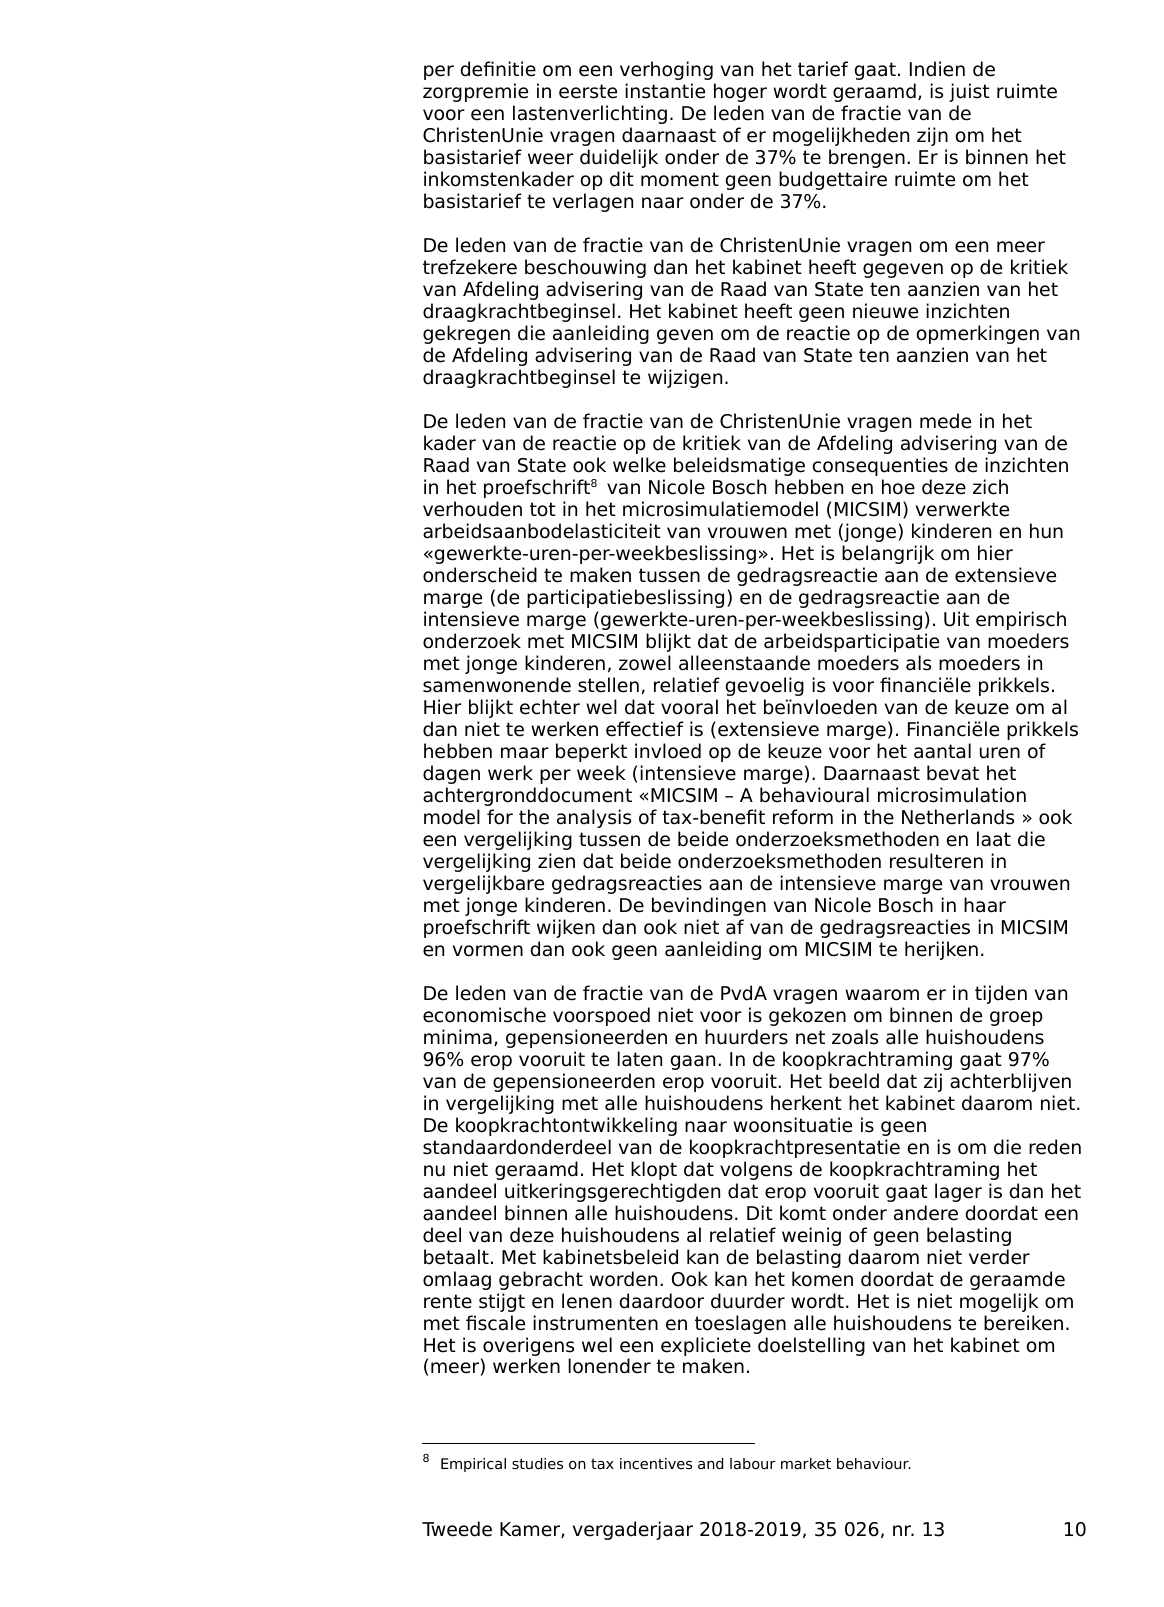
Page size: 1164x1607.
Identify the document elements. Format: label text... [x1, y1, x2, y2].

text Empirical studies on tax incentives and labour market behaviour. [422, 1452, 1087, 1474]
text De leden van de fractie van de ChristenUnie vragen om een meer trefzekere beschouwing dan het kabinet heeft gegeven op de kritiek van Afdeling advisering van de Raad van State ten aanzien van het draagkrachtbeginsel. Het kabinet heeft geen nieuwe inzichten gekregen die aanleiding geven om de reactie op de opmerkingen van de Afdeling advisering van de Raad van State ten aanzien van het draagkrachtbeginsel te wijzigen. [422, 235, 1087, 389]
text De leden van de fractie van de PvdA vragen waarom er in tijden van economische voorspoed niet voor is gekozen om binnen de groep minima, gepensioneerden en huurders net zoals alle huishoudens 96% erop vooruit te laten gaan. In de koopkrachtraming gaat 97% van de gepensioneerden erop vooruit. Het beeld dat zij achterblijven in vergelijking met alle huishoudens herkent het kabinet daarom niet. De koopkrachtontwikkeling naar woonsituatie is geen standaardonderdeel van de koopkrachtpresentatie en is om die reden nu niet geraamd. Het klopt dat volgens de koopkrachtraming het aandeel uitkeringsgerechtigden dat erop vooruit gaat lager is dan het aandeel binnen alle huishoudens. Dit komt onder andere doordat een deel van deze huishoudens al relatief weinig of geen belasting betaalt. Met kabinetsbeleid kan de belasting daarom niet verder omlaag gebracht worden. Ook kan het komen doordat de geraamde rente stijgt en lenen daardoor duurder wordt. Het is niet mogelijk om met fiscale instrumenten en toeslagen alle huishoudens te bereiken. Het is overigens wel een expliciete doelstelling van het kabinet om (meer) werken lonender te maken. [422, 983, 1087, 1378]
text De leden van de fractie van de ChristenUnie vragen mede in het kader van de reactie op de kritiek van de Afdeling advisering van de Raad van State ook welke beleidsmatige consequenties de inzichten in het proefschrift van Nicole Bosch hebben en hoe deze zich verhouden tot in het microsimulatiemodel (MICSIM) verwerkte arbeidsaanbodelasticiteit van vrouwen met (jonge) kinderen en hun «gewerkte-uren-per-weekbeslissing». Het is belangrijk om hier onderscheid te maken tussen de gedragsreactie aan de extensieve marge (de participatiebeslissing) en de gedragsreactie aan de intensieve marge (gewerkte-uren-per-weekbeslissing). Uit empirisch onderzoek met MICSIM blijkt dat de arbeidsparticipatie van moeders met jonge kinderen, zowel alleenstaande moeders als moeders in samenwonende stellen, relatief gevoelig is voor financiële prikkels. Hier blijkt echter wel dat vooral het beïnvloeden van de keuze om al dan niet te werken effectief is (extensieve marge). Financiële prikkels hebben maar beperkt invloed op de keuze voor het aantal uren of dagen werk per week (intensieve marge). Daarnaast bevat het achtergronddocument «MICSIM – A behavioural microsimulation model for the analysis of tax-benefit reform in the Netherlands » ook een vergelijking tussen de beide onderzoeksmethoden en laat die vergelijking zien dat beide onderzoeksmethoden resulteren in vergelijkbare gedragsreacties aan de intensieve marge van vrouwen met jonge kinderen. De bevindingen van Nicole Bosch in haar proefschrift wijken dan ook niet af van de gedragsreacties in MICSIM en vormen dan ook geen aanleiding om MICSIM te herijken. [422, 411, 1087, 961]
text per definitie om een verhoging van het tarief gaat. Indien de zorgpremie in eerste instantie hoger wordt geraamd, is juist ruimte voor een lastenverlichting. De leden van de fractie van de ChristenUnie vragen daarnaast of er mogelijkheden zijn om het basistarief weer duidelijk onder de 37% te brengen. Er is binnen het inkomstenkader op dit moment geen budgettaire ruimte om het basistarief te verlagen naar onder de 37%. [422, 59, 1087, 213]
